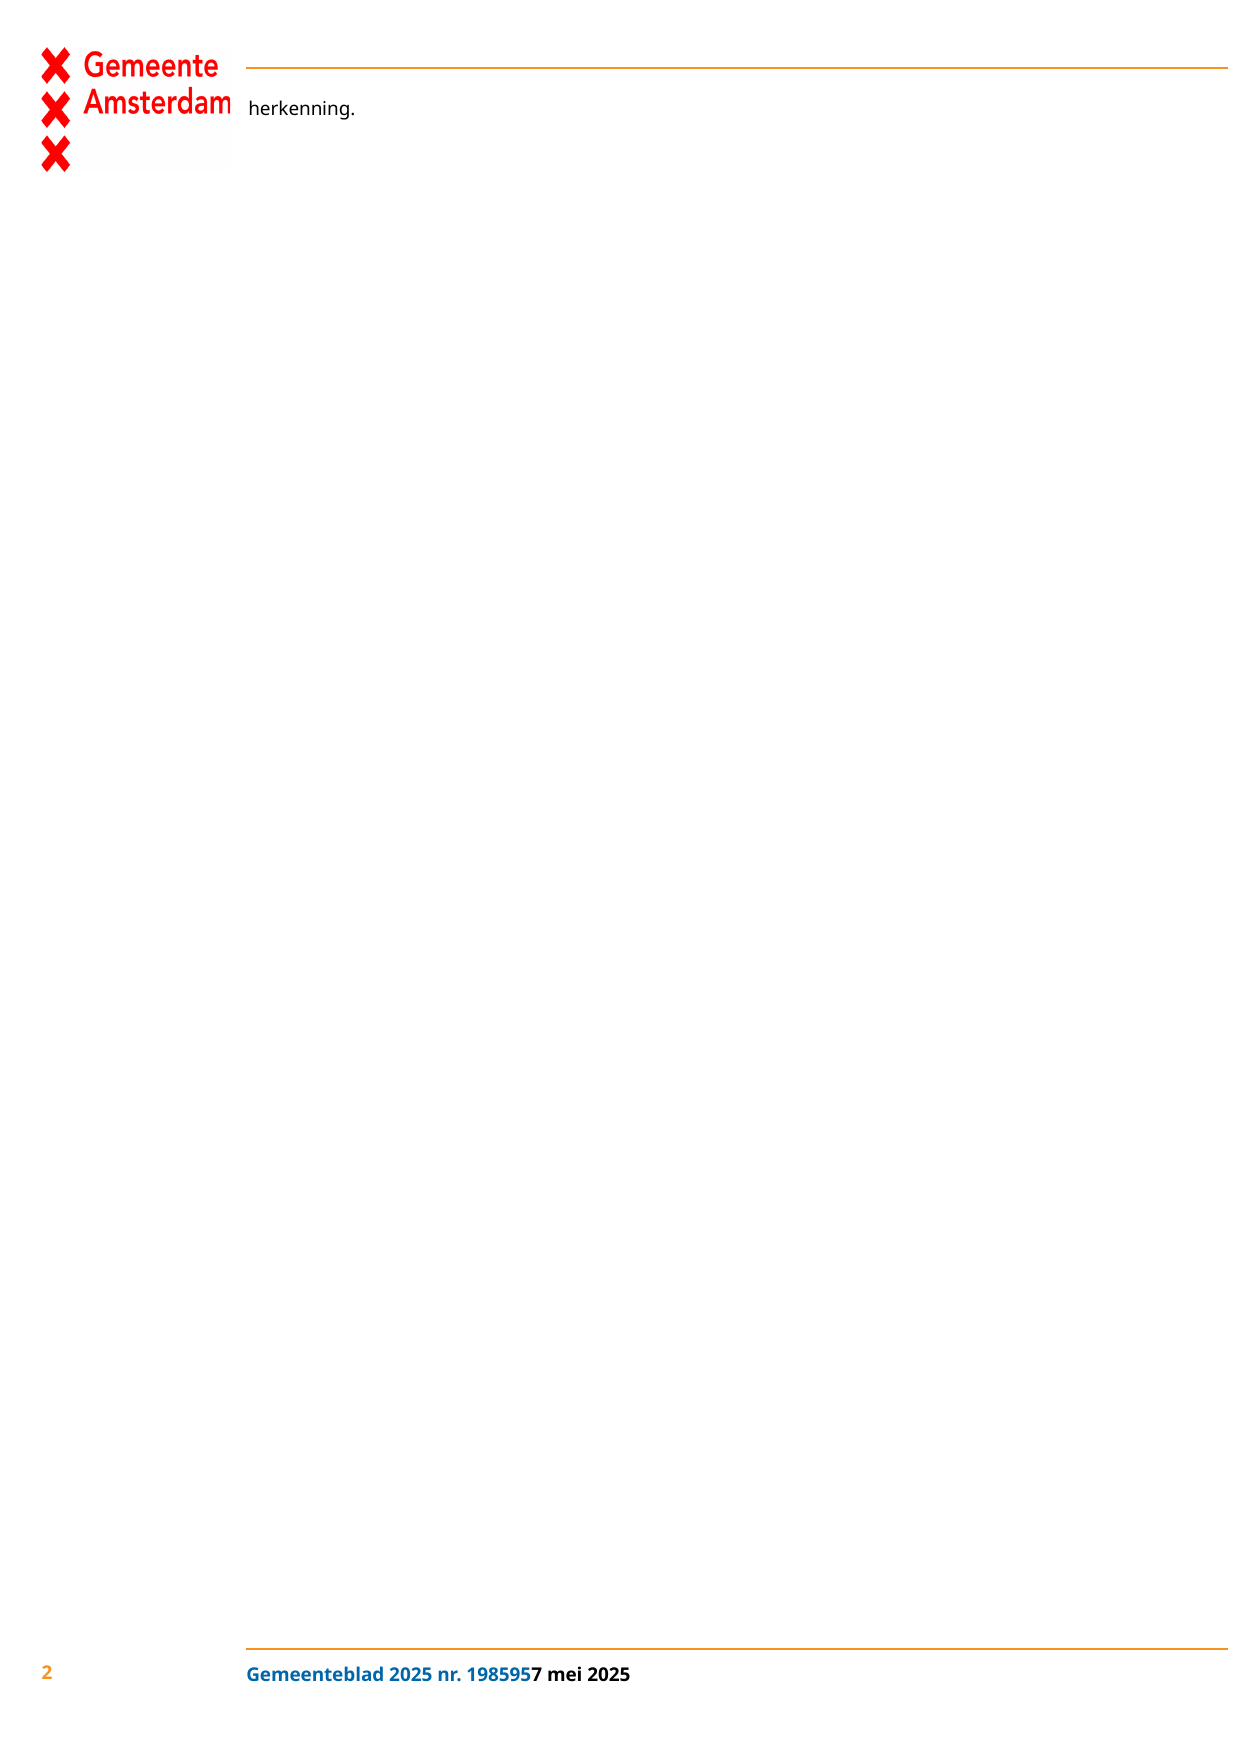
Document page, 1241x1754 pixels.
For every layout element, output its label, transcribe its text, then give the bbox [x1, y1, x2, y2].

picture [41, 47, 231, 172]
text herkenning. [248, 95, 1152, 121]
